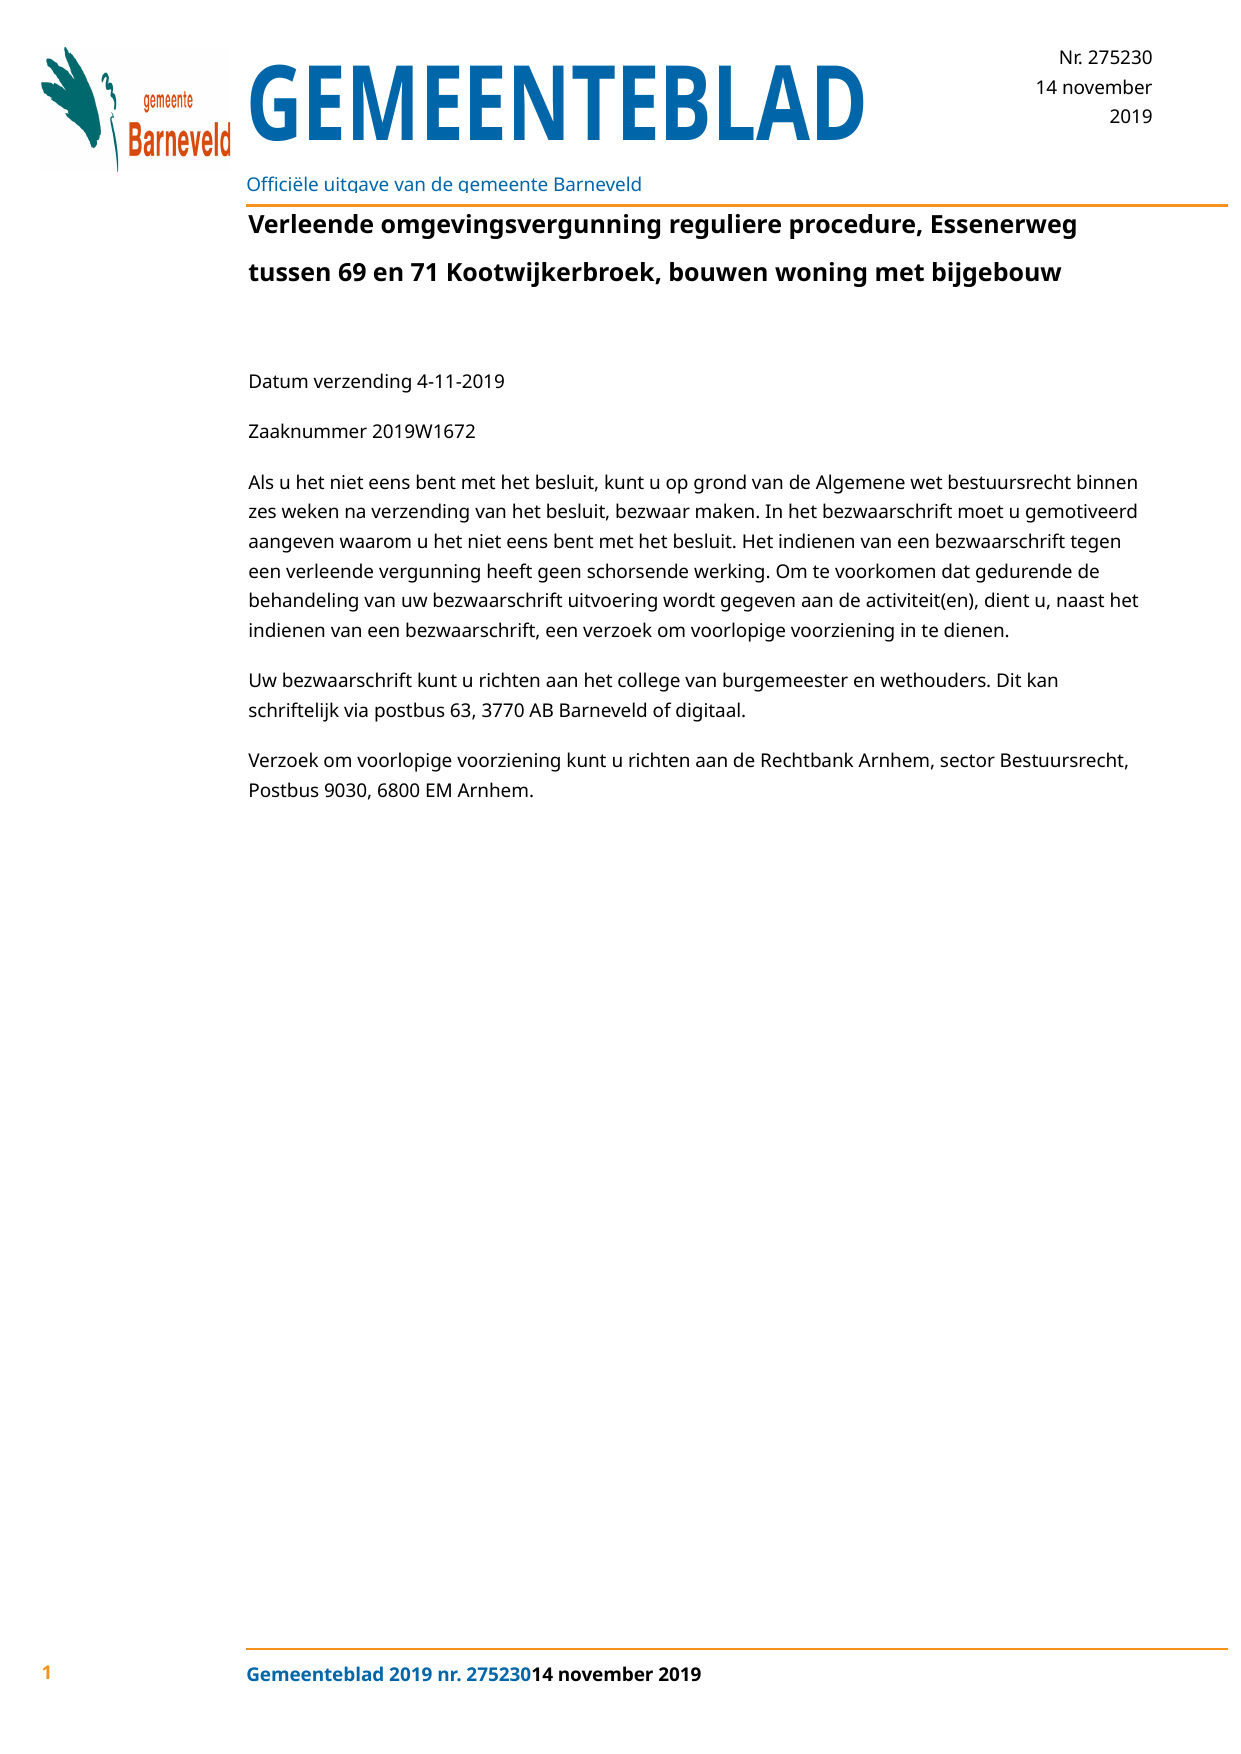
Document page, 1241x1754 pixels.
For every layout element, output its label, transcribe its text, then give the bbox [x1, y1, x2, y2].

text Verzoek om voorlopige voorziening kunt u richten aan de Rechtbank Arnhem, sector Bestuursrecht, Postbus 9030, 6800 EM Arnhem. [248, 747, 1152, 803]
text Verleende omgevingsvergunning reguliere procedure, Essenerweg tussen 69 en 71 Kootwijkerbroek, bouwen woning met bijgebouw [248, 207, 1152, 288]
text Zaaknummer 2019W1672 [248, 419, 1152, 444]
text Als u het niet eens bent met het besluit, kunt u op grond van de Algemene wet bestuursrecht binnen zes weken na verzending van het besluit, bezwaar maken. In het bezwaarschrift moet u gemotiveerd aangeven waarom u het niet eens bent met het besluit. Het indienen van een bezwaarschrift tegen een verleende vergunning heeft geen schorsende werking. Om te voorkomen dat gedurende de behandeling van uw bezwaarschrift uitvoering wordt gegeven aan de activiteit(en), dient u, naast het indienen van een bezwaarschrift, een verzoek om voorlopige voorziening in te dienen. [248, 469, 1152, 643]
text Uw bezwaarschrift kunt u richten aan het college van burgemeester en wethouders. Dit kan schriftelijk via postbus 63, 3770 AB Barneveld of digitaal. [248, 667, 1152, 723]
text Datum verzending 4-11-2019 [248, 368, 1152, 394]
picture [41, 47, 231, 172]
